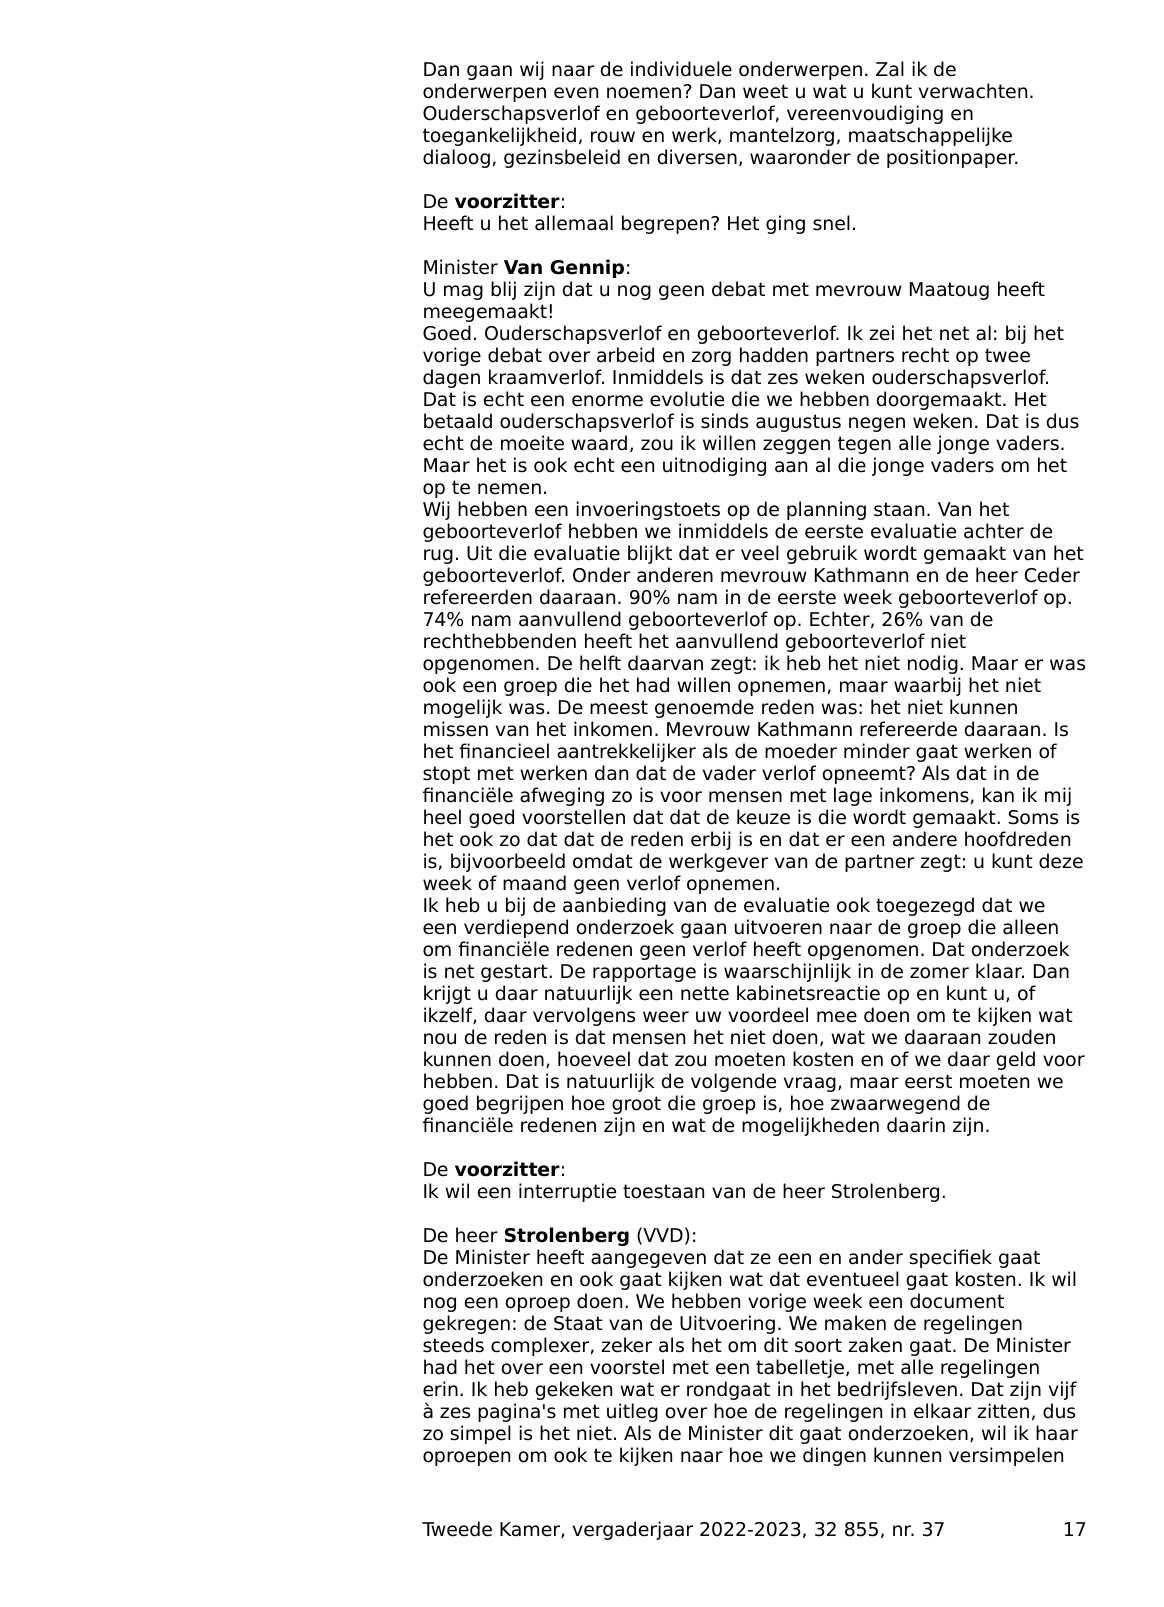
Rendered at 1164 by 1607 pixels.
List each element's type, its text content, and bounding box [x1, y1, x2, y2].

text De voorzitter: [422, 1159, 1087, 1181]
text Heeft u het allemaal begrepen? Het ging snel. [422, 213, 1087, 235]
text Goed. Ouderschapsverlof en geboorteverlof. Ik zei het net al: bij het vorige debat over arbeid en zorg hadden partners recht op twee dagen kraamverlof. Inmiddels is dat zes weken ouderschapsverlof. Dat is echt een enorme evolutie die we hebben doorgemaakt. Het betaald ouderschapsverlof is sinds augustus negen weken. Dat is dus echt de moeite waard, zou ik willen zeggen tegen alle jonge vaders. Maar het is ook echt een uitnodiging aan al die jonge vaders om het op te nemen. [422, 323, 1087, 499]
text Ik heb u bij de aanbieding van de evaluatie ook toegezegd dat we een verdiepend onderzoek gaan uitvoeren naar de groep die alleen om financiële redenen geen verlof heeft opgenomen. Dat onderzoek is net gestart. De rapportage is waarschijnlijk in de zomer klaar. Dan krijgt u daar natuurlijk een nette kabinetsreactie op en kunt u, of ikzelf, daar vervolgens weer uw voordeel mee doen om te kijken wat nou de reden is dat mensen het niet doen, wat we daaraan zouden kunnen doen, hoeveel dat zou moeten kosten en of we daar geld voor hebben. Dat is natuurlijk de volgende vraag, maar eerst moeten we goed begrijpen hoe groot die groep is, hoe zwaarwegend de financiële redenen zijn en wat de mogelijkheden daarin zijn. [422, 895, 1087, 1136]
text Dan gaan wij naar de individuele onderwerpen. Zal ik de onderwerpen even noemen? Dan weet u wat u kunt verwachten. Ouderschapsverlof en geboorteverlof, vereenvoudiging en toegankelijkheid, rouw en werk, mantelzorg, maatschappelijke dialoog, gezinsbeleid en diversen, waaronder de positionpaper. [422, 59, 1087, 169]
text De heer Strolenberg (VVD): [422, 1225, 1087, 1247]
text Ik wil een interruptie toestaan van de heer Strolenberg. [422, 1181, 1087, 1203]
text De voorzitter: [422, 191, 1087, 213]
text De Minister heeft aangegeven dat ze een en ander specifiek gaat onderzoeken en ook gaat kijken wat dat eventueel gaat kosten. Ik wil nog een oproep doen. We hebben vorige week een document gekregen: de Staat van de Uitvoering. We maken de regelingen steeds complexer, zeker als het om dit soort zaken gaat. De Minister had het over een voorstel met een tabelletje, met alle regelingen erin. Ik heb gekeken wat er rondgaat in het bedrijfsleven. Dat zijn vijf à zes pagina's met uitleg over hoe de regelingen in elkaar zitten, dus zo simpel is het niet. Als de Minister dit gaat onderzoeken, wil ik haar oproepen om ook te kijken naar hoe we dingen kunnen versimpelen [422, 1247, 1087, 1467]
text U mag blij zijn dat u nog geen debat met mevrouw Maatoug heeft meegemaakt! [422, 279, 1087, 323]
text Minister Van Gennip: [422, 257, 1087, 279]
text Wij hebben een invoeringstoets op de planning staan. Van het geboorteverlof hebben we inmiddels de eerste evaluatie achter de rug. Uit die evaluatie blijkt dat er veel gebruik wordt gemaakt van het geboorteverlof. Onder anderen mevrouw Kathmann en de heer Ceder refereerden daaraan. 90% nam in de eerste week geboorteverlof op. 74% nam aanvullend geboorteverlof op. Echter, 26% van de rechthebbenden heeft het aanvullend geboorteverlof niet opgenomen. De helft daarvan zegt: ik heb het niet nodig. Maar er was ook een groep die het had willen opnemen, maar waarbij het niet mogelijk was. De meest genoemde reden was: het niet kunnen missen van het inkomen. Mevrouw Kathmann refereerde daaraan. Is het financieel aantrekkelijker als de moeder minder gaat werken of stopt met werken dan dat de vader verlof opneemt? Als dat in de financiële afweging zo is voor mensen met lage inkomens, kan ik mij heel goed voorstellen dat dat de keuze is die wordt gemaakt. Soms is het ook zo dat dat de reden erbij is en dat er een andere hoofdreden is, bijvoorbeeld omdat de werkgever van de partner zegt: u kunt deze week of maand geen verlof opnemen. [422, 499, 1087, 895]
